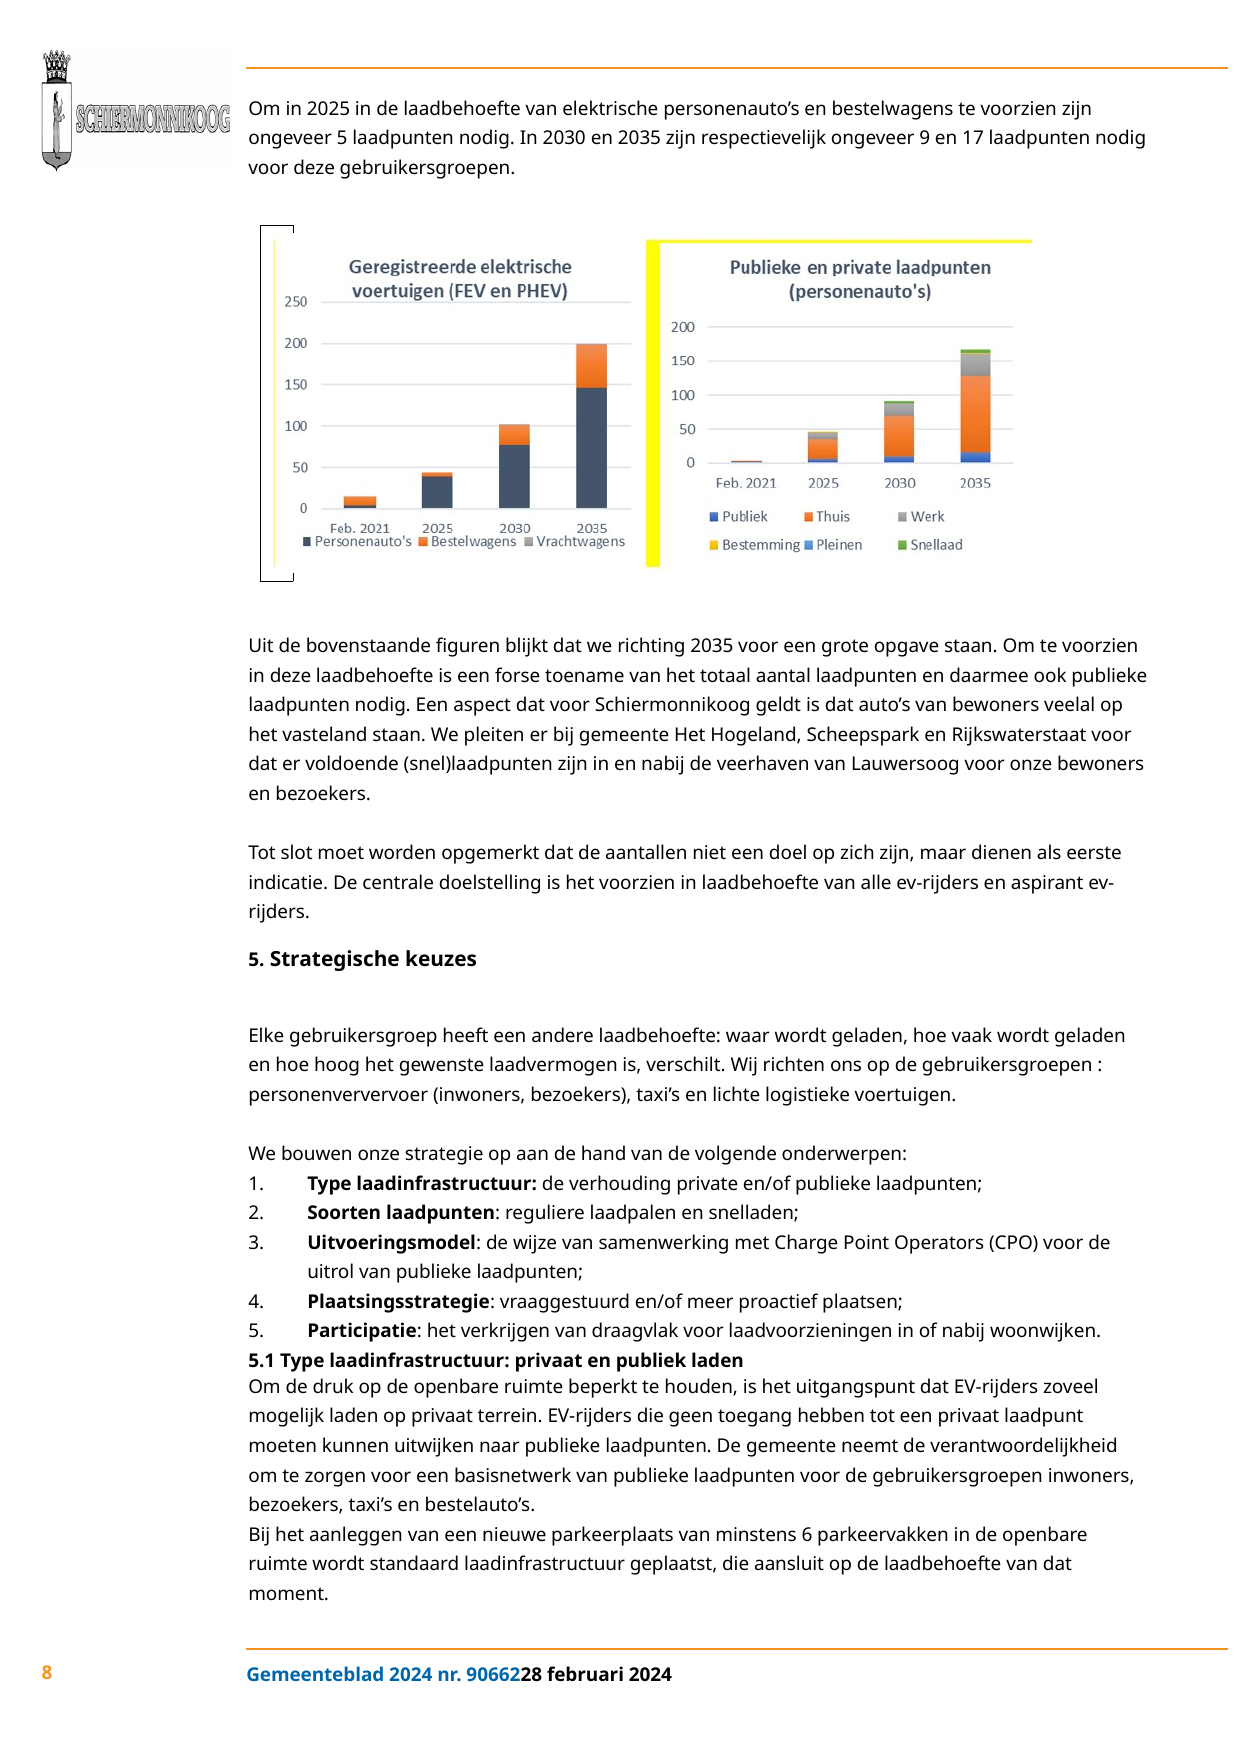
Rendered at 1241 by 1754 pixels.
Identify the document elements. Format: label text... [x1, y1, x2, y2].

text Tot slot moet worden opgemerkt dat de aantallen niet een doel op zich zijn, maar dienen als eerste indicatie. De centrale doelstelling is het voorzien in laadbehoefte van alle ev-rijders en aspirant ev-rijders. [248, 839, 1152, 924]
text Uit de bovenstaande figuren blijkt dat we richting 2035 voor een grote opgave staan. Om te voorzien in deze laadbehoefte is een forse toename van het totaal aantal laadpunten en daarmee ook publieke laadpunten nodig. Een aspect dat voor Schiermonnikoog geldt is dat auto’s van bewoners veelal op het vasteland staan. We pleiten er bij gemeente Het Hogeland, Scheepspark en Rijkswaterstaat voor dat er voldoende (snel)laadpunten zijn in en nabij de veerhaven van Lauwersoog voor onze bewoners en bezoekers. [248, 632, 1152, 806]
text Om in 2025 in de laadbehoefte van elektrische personenauto’s en bestelwagens te voorzien zijn ongeveer 5 laadpunten nodig. In 2030 en 2035 zijn respectievelijk ongeveer 9 en 17 laadpunten nodig voor deze gebruikersgroepen. [248, 95, 1152, 180]
list Uitvoeringsmodel: de wijze van samenwerking met Charge Point Operators (CPO) voor de uitrol van publieke laadpunten; [248, 1229, 1152, 1284]
list Type laadinfrastructuur: de verhouding private en/of publieke laadpunten; [248, 1170, 1152, 1196]
text Bij het aanleggen van een nieuwe parkeerplaats van minstens 6 parkeervakken in de openbare ruimte wordt standaard laadinfrastructuur geplaatst, die aansluit op de laadbehoefte van dat moment. [248, 1521, 1152, 1606]
list Soorten laadpunten: reguliere laadpalen en snelladen; [248, 1199, 1152, 1225]
text Elke gebruikersgroep heeft een andere laadbehoefte: waar wordt geladen, hoe vaak wordt geladen en hoe hoog het gewenste laadvermogen is, verschilt. Wij richten ons op de gebruikersgroepen : personenververvoer (inwoners, bezoekers), taxi’s en lichte logistieke voertuigen. [248, 1022, 1152, 1107]
list Plaatsingsstrategie: vraaggestuurd en/of meer proactief plaatsen; [248, 1288, 1152, 1314]
picture [268, 233, 1037, 573]
text Om de druk op de openbare ruimte beperkt te houden, is het uitgangspunt dat EV-rijders zoveel mogelijk laden op privaat terrein. EV-rijders die geen toegang hebben tot een privaat laadpunt moeten kunnen uitwijken naar publieke laadpunten. De gemeente neemt de verantwoordelijkheid om te zorgen voor een basisnetwerk van publieke laadpunten voor de gebruikersgroepen inwoners, bezoekers, taxi’s en bestelauto’s. [248, 1373, 1152, 1517]
picture [41, 47, 231, 172]
text 5.1 Type laadinfrastructuur: privaat en publiek laden [248, 1347, 1152, 1373]
text 5. Strategische keuzes [248, 944, 1152, 973]
text We bouwen onze strategie op aan de hand van de volgende onderwerpen: [248, 1140, 1152, 1166]
list Participatie: het verkrijgen van draagvlak voor laadvoorzieningen in of nabij woonwijken. [248, 1318, 1152, 1343]
